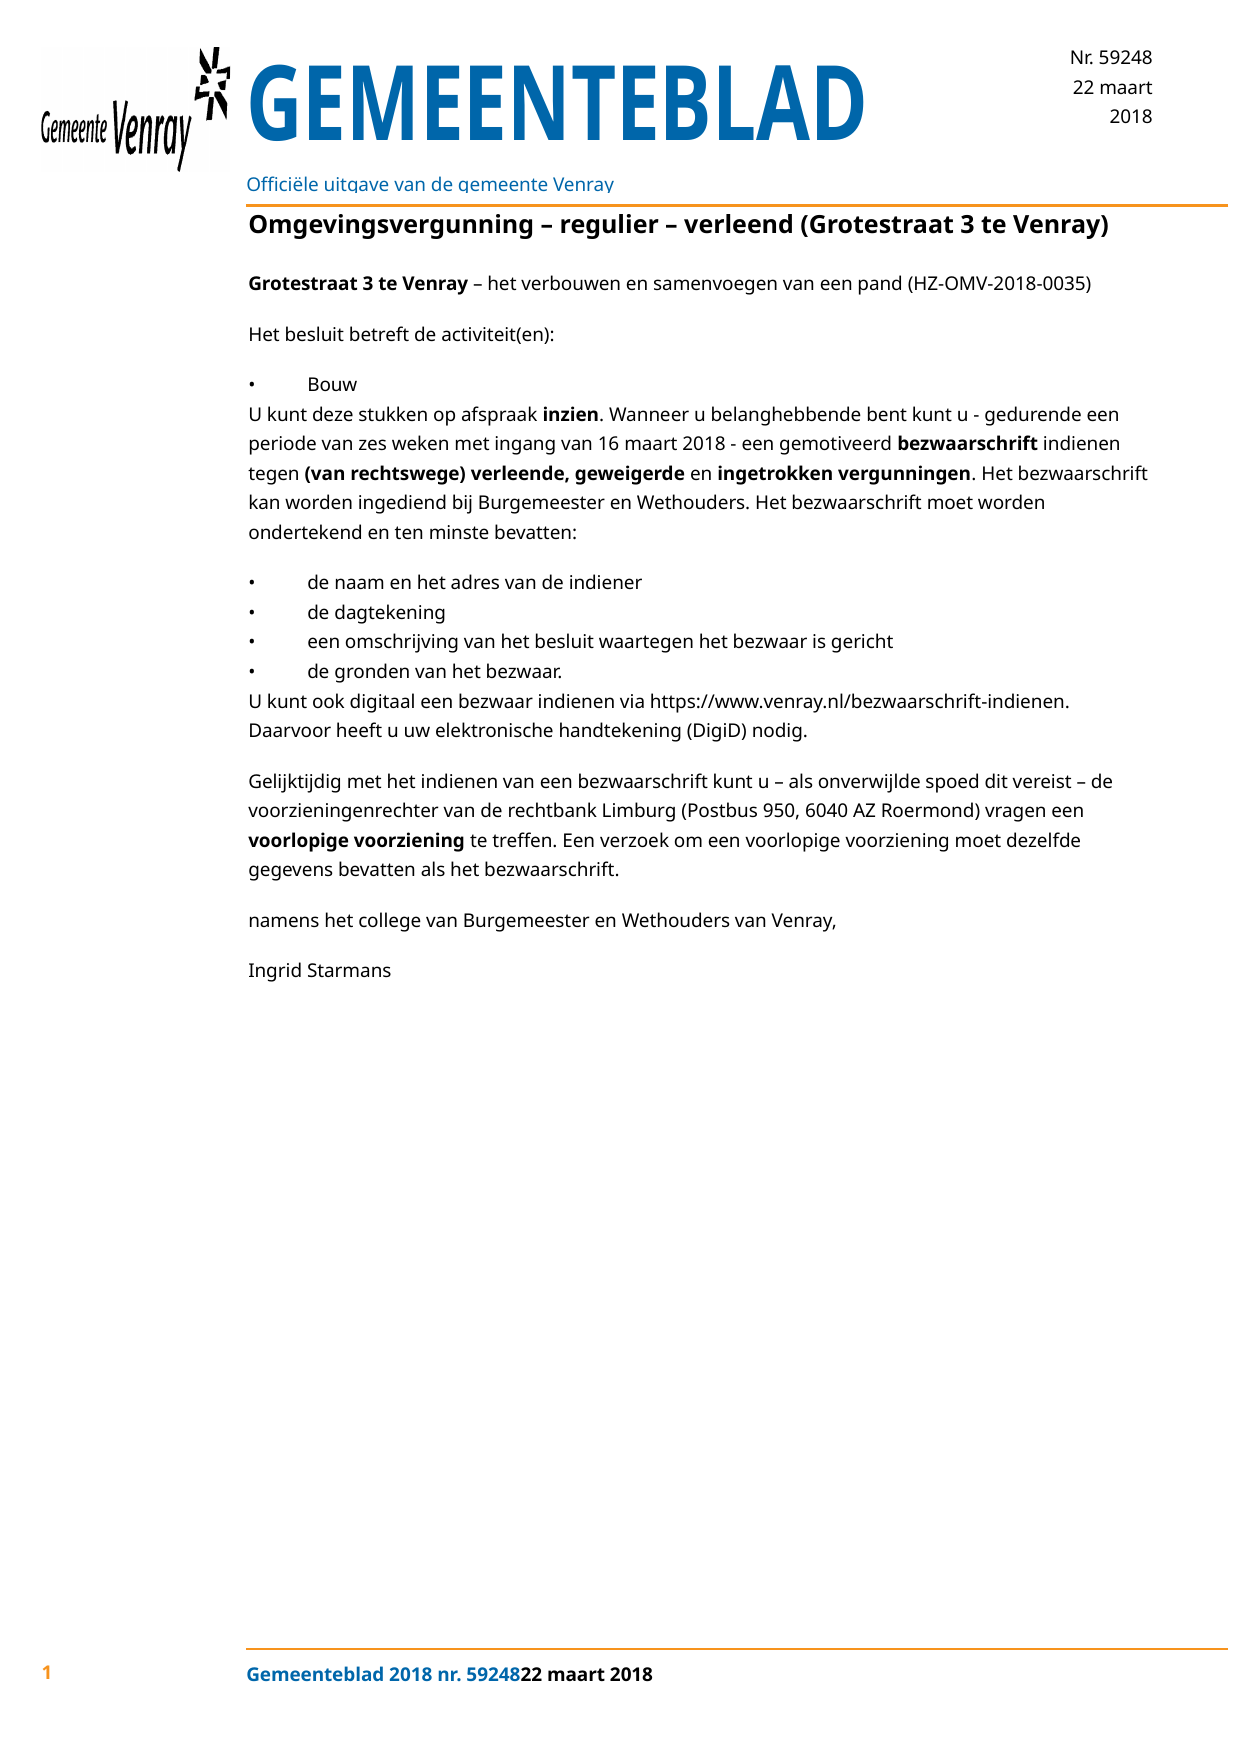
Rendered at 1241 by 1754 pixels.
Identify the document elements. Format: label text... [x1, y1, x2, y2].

text U kunt ook digitaal een bezwaar indienen via https://www.venray.nl/bezwaarschrift-indienen. Daarvoor heeft u uw elektronische handtekening (DigiD) nodig. [248, 688, 1152, 743]
list de gronden van het bezwaar. [248, 658, 1152, 684]
text Grotestraat 3 te Venray – het verbouwen en samenvoegen van een pand (HZ-OMV-2018-0035) [248, 270, 1152, 296]
list de dagtekening [248, 599, 1152, 625]
text Omgevingsvergunning – regulier – verleend (Grotestraat 3 te Venray) [248, 207, 1152, 241]
list de naam en het adres van de indiener [248, 569, 1152, 595]
picture [41, 47, 231, 172]
text Gelijktijdig met het indienen van een bezwaarschrift kunt u – als onverwijlde spoed dit vereist – de voorzieningenrechter van de rechtbank Limburg (Postbus 950, 6040 AZ Roermond) vragen een voorlopige voorziening te treffen. Een verzoek om een voorlopige voorziening moet dezelfde gegevens bevatten als het bezwaarschrift. [248, 768, 1152, 882]
text Het besluit betreft de activiteit(en): [248, 321, 1152, 346]
list Bouw [248, 371, 1152, 397]
text Ingrid Starmans [248, 957, 1152, 983]
list een omschrijving van het besluit waartegen het bezwaar is gericht [248, 629, 1152, 654]
text U kunt deze stukken op afspraak inzien. Wanneer u belanghebbende bent kunt u - gedurende een periode van zes weken met ingang van 16 maart 2018 - een gemotiveerd bezwaarschrift indienen tegen (van rechtswege) verleende, geweigerde en ingetrokken vergunningen. Het bezwaarschrift kan worden ingediend bij Burgemeester en Wethouders. Het bezwaarschrift moet worden ondertekend en ten minste bevatten: [248, 401, 1152, 545]
text namens het college van Burgemeester en Wethouders van Venray, [248, 907, 1152, 933]
